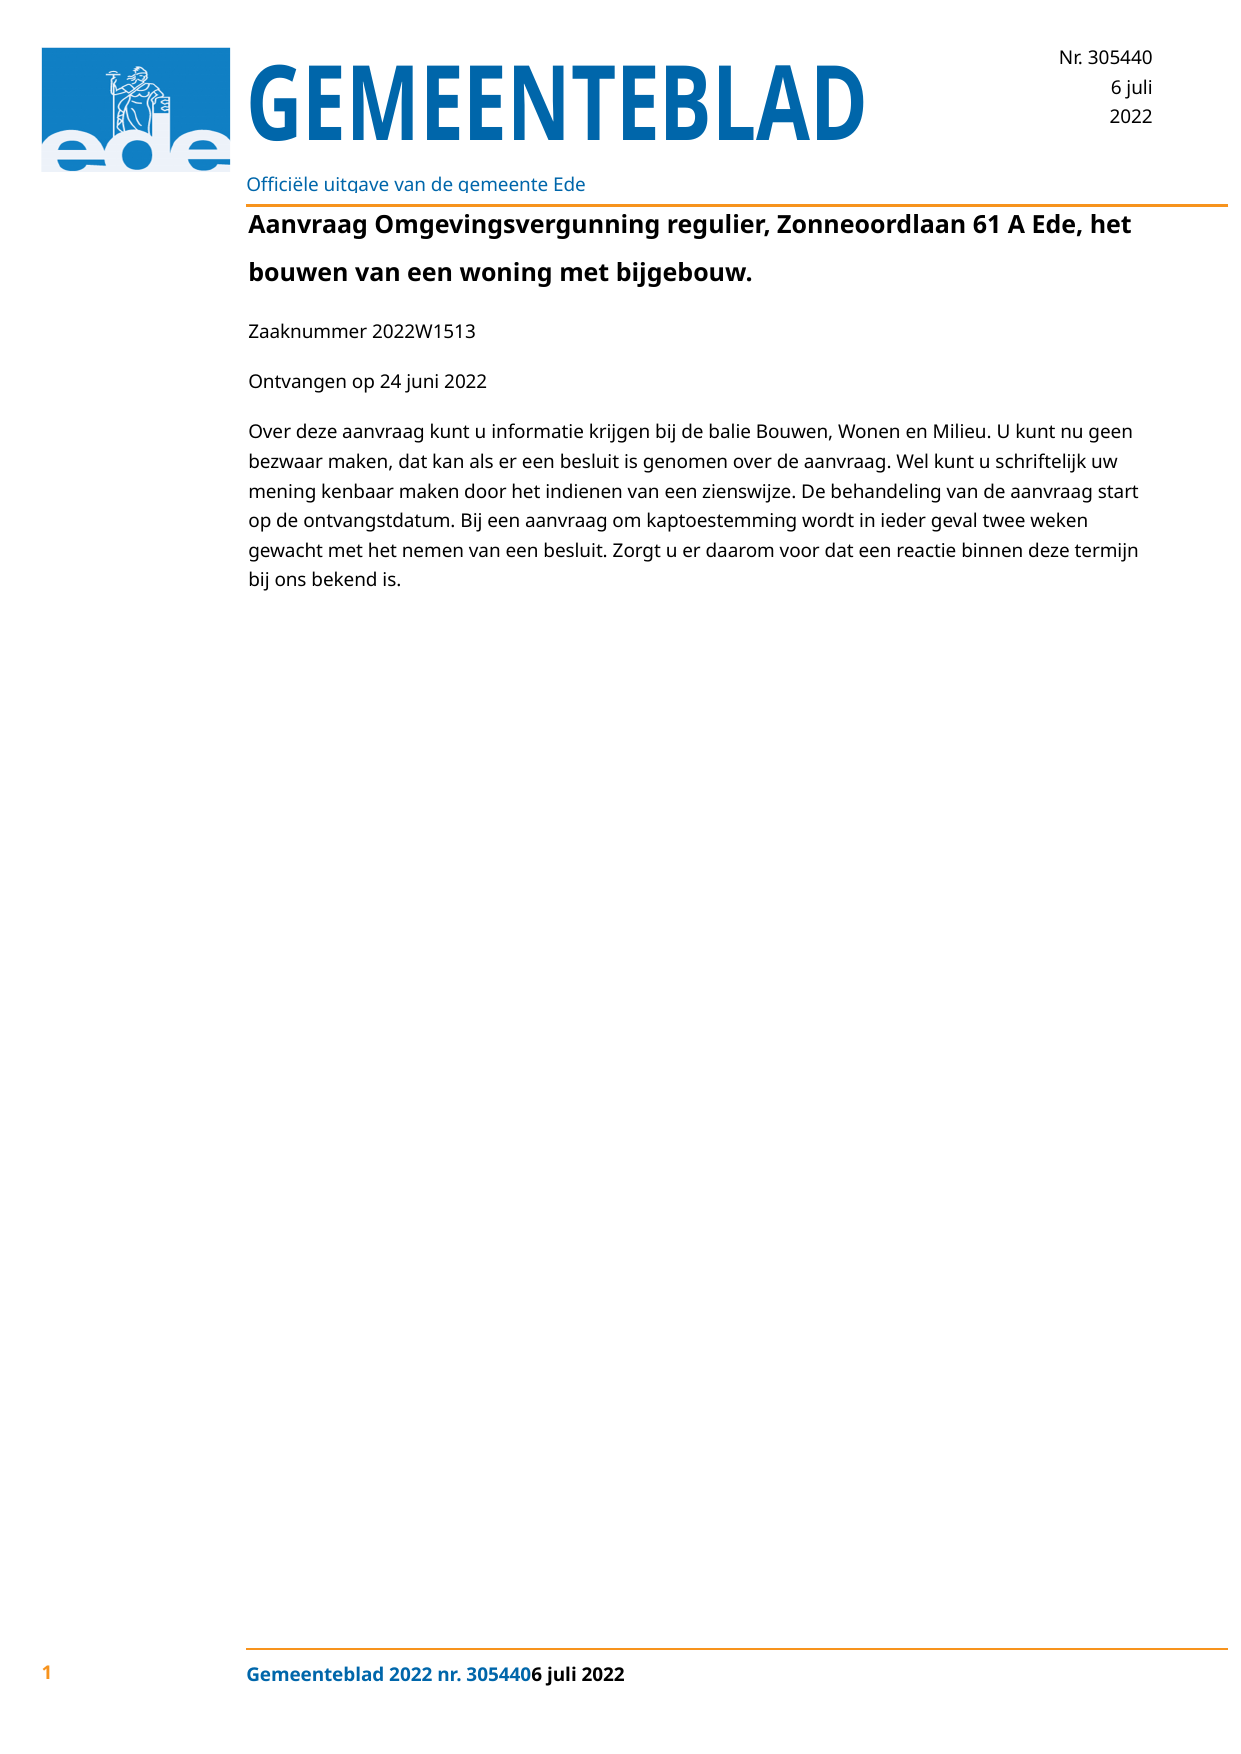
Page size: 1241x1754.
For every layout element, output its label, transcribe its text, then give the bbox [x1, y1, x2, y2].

picture [41, 47, 231, 172]
text Aanvraag Omgevingsvergunning regulier, Zonneoordlaan 61 A Ede, het bouwen van een woning met bijgebouw. [248, 207, 1152, 288]
text Zaaknummer 2022W1513 [248, 318, 1152, 344]
text Over deze aanvraag kunt u informatie krijgen bij de balie Bouwen, Wonen en Milieu. U kunt nu geen bezwaar maken, dat kan als er een besluit is genomen over de aanvraag. Wel kunt u schriftelijk uw mening kenbaar maken door het indienen van een zienswijze. De behandeling van de aanvraag start op de ontvangstdatum. Bij een aanvraag om kaptoestemming wordt in ieder geval twee weken gewacht met het nemen van een besluit. Zorgt u er daarom voor dat een reactie binnen deze termijn bij ons bekend is. [248, 419, 1152, 592]
text Ontvangen op 24 juni 2022 [248, 368, 1152, 394]
